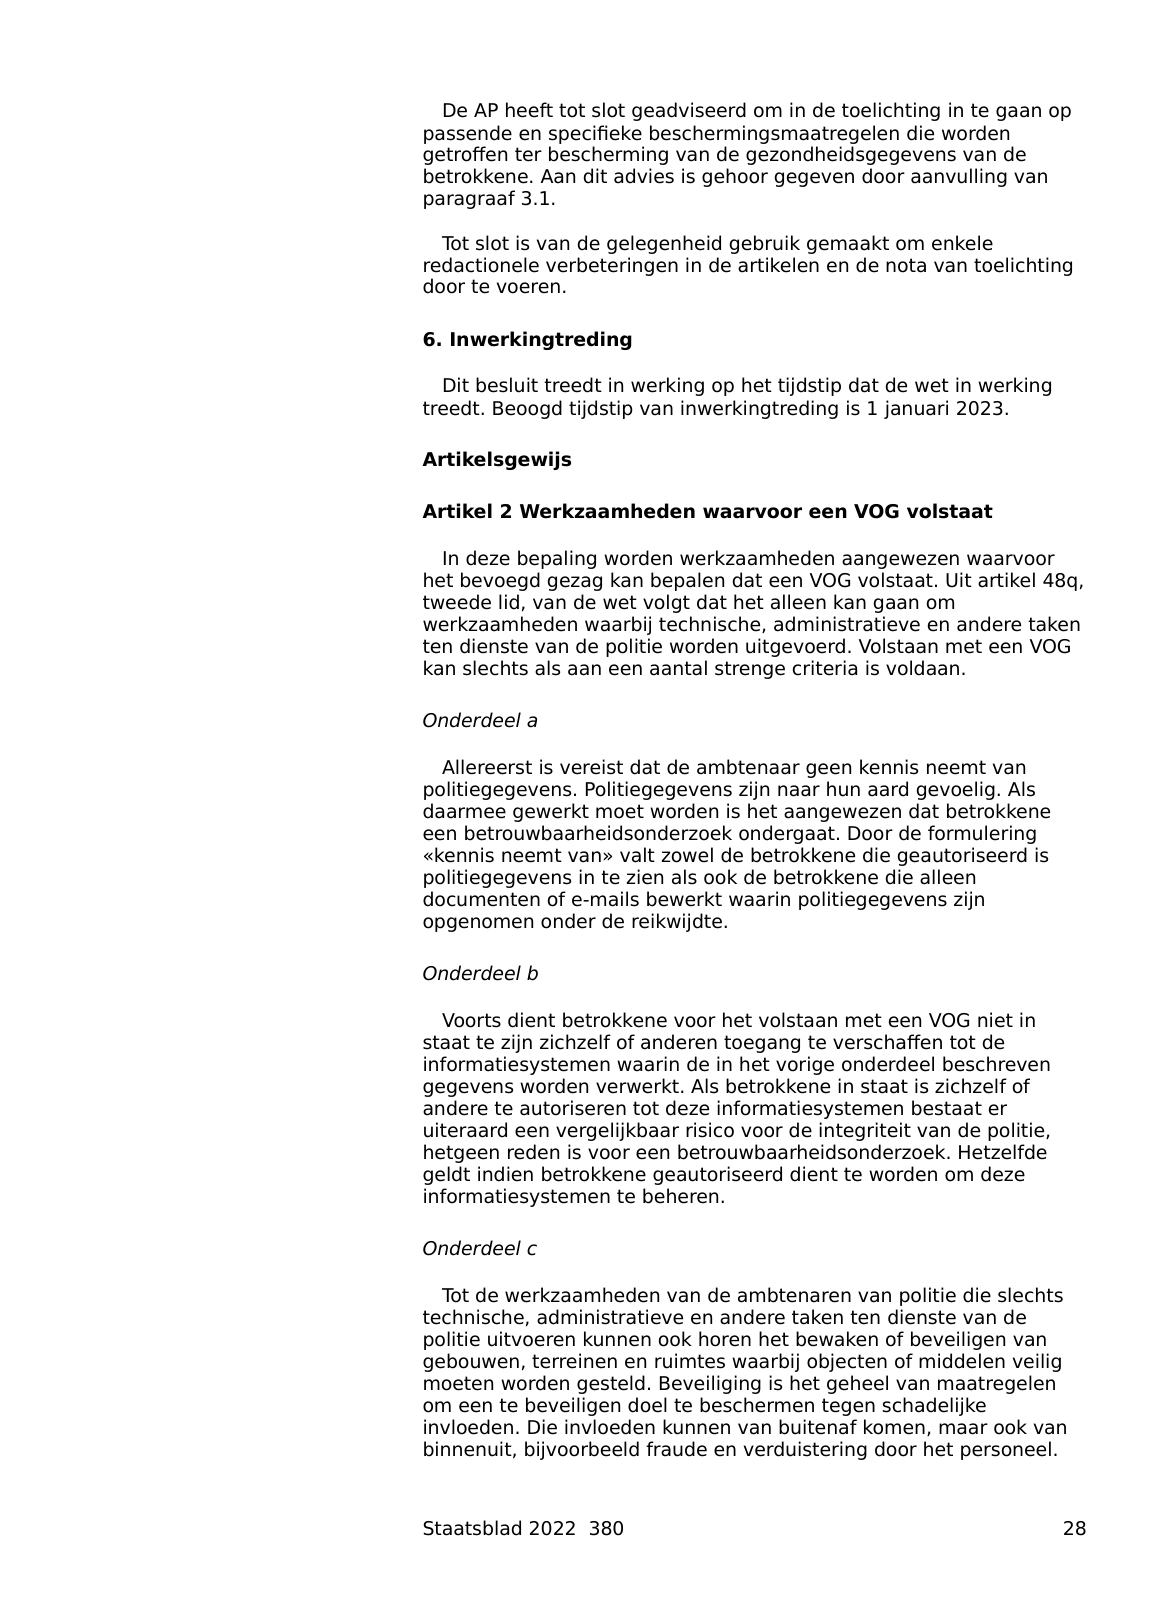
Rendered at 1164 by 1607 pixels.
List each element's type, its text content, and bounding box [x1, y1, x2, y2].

text De AP heeft tot slot geadviseerd om in de toelichting in te gaan op passende en specifieke beschermingsmaatregelen die worden getroffen ter bescherming van de gezondheidsgegevens van de betrokkene. Aan dit advies is gehoor gegeven door aanvulling van paragraaf 3.1. [422, 100, 1087, 210]
text Allereerst is vereist dat de ambtenaar geen kennis neemt van politiegegevens. Politiegegevens zijn naar hun aard gevoelig. Als daarmee gewerkt moet worden is het aangewezen dat betrokkene een betrouwbaarheidsonderzoek ondergaat. Door de formulering «kennis neemt van» valt zowel de betrokkene die geautoriseerd is politiegegevens in te zien als ook de betrokkene die alleen documenten of e-mails bewerkt waarin politiegegevens zijn opgenomen onder de reikwijdte. [422, 757, 1087, 933]
subtitle Artikel 2 Werkzaamheden waarvoor een VOG volstaat [422, 501, 1087, 523]
text In deze bepaling worden werkzaamheden aangewezen waarvoor het bevoegd gezag kan bepalen dat een VOG volstaat. Uit artikel 48q, tweede lid, van de wet volgt dat het alleen kan gaan om werkzaamheden waarbij technische, administratieve en andere taken ten dienste van de politie worden uitgevoerd. Volstaan met een VOG kan slechts als aan een aantal strenge criteria is voldaan. [422, 548, 1087, 680]
subtitle Onderdeel b [422, 963, 1087, 985]
subtitle Onderdeel a [422, 710, 1087, 732]
text Dit besluit treedt in werking op het tijdstip dat de wet in werking treedt. Beoogd tijdstip van inwerkingtreding is 1 januari 2023. [422, 375, 1087, 419]
subtitle Onderdeel c [422, 1238, 1087, 1260]
subtitle Artikelsgewijs [422, 449, 1087, 471]
text Tot de werkzaamheden van de ambtenaren van politie die slechts technische, administratieve en andere taken ten dienste van de politie uitvoeren kunnen ook horen het bewaken of beveiligen van gebouwen, terreinen en ruimtes waarbij objecten of middelen veilig moeten worden gesteld. Beveiliging is het geheel van maatregelen om een te beveiligen doel te beschermen tegen schadelijke invloeden. Die invloeden kunnen van buitenaf komen, maar ook van binnenuit, bijvoorbeeld fraude en verduistering door het personeel. [422, 1285, 1087, 1461]
text Tot slot is van de gelegenheid gebruik gemaakt om enkele redactionele verbeteringen in de artikelen en de nota van toelichting door te voeren. [422, 232, 1087, 298]
text Voorts dient betrokkene voor het volstaan met een VOG niet in staat te zijn zichzelf of anderen toegang te verschaffen tot de informatiesystemen waarin de in het vorige onderdeel beschreven gegevens worden verwerkt. Als betrokkene in staat is zichzelf of andere te autoriseren tot deze informatiesystemen bestaat er uiteraard een vergelijkbaar risico voor de integriteit van de politie, hetgeen reden is voor een betrouwbaarheidsonderzoek. Hetzelfde geldt indien betrokkene geautoriseerd dient te worden om deze informatiesystemen te beheren. [422, 1010, 1087, 1208]
subtitle 6. Inwerkingtreding [422, 328, 1087, 350]
